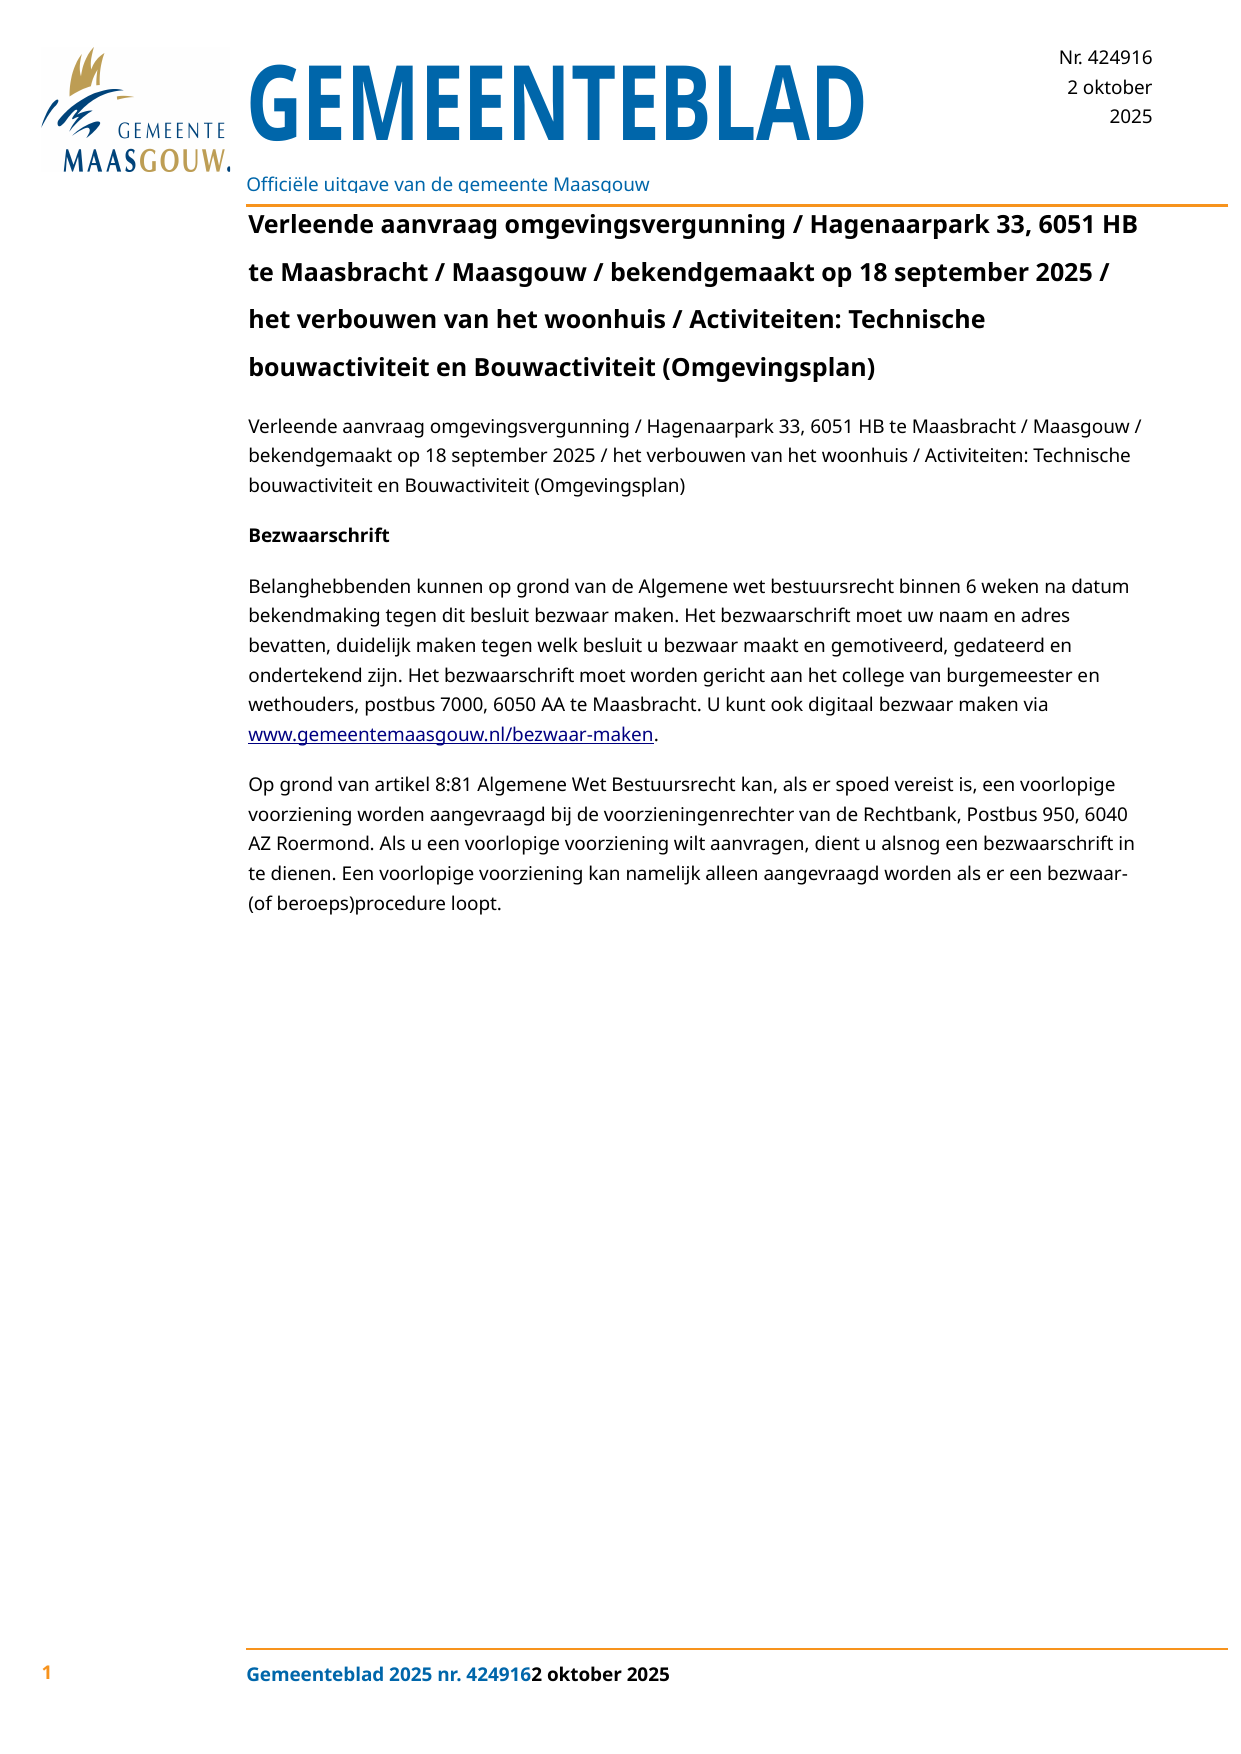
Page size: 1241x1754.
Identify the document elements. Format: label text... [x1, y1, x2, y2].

text Verleende aanvraag omgevingsvergunning / Hagenaarpark 33, 6051 HB te Maasbracht / Maasgouw / bekendgemaakt op 18 september 2025 / het verbouwen van het woonhuis / Activiteiten: Technische bouwactiviteit en Bouwactiviteit (Omgevingsplan) [248, 413, 1152, 498]
picture [41, 47, 231, 172]
text Op grond van artikel 8:81 Algemene Wet Bestuursrecht kan, als er spoed vereist is, een voorlopige voorziening worden aangevraagd bij de voorzieningenrechter van de Rechtbank, Postbus 950, 6040 AZ Roermond. Als u een voorlopige voorziening wilt aanvragen, dient u alsnog een bezwaarschrift in te dienen. Een voorlopige voorziening kan namelijk alleen aangevraagd worden als er een bezwaar- (of beroeps)procedure loopt. [248, 771, 1152, 916]
text Verleende aanvraag omgevingsvergunning / Hagenaarpark 33, 6051 HB te Maasbracht / Maasgouw / bekendgemaakt op 18 september 2025 / het verbouwen van het woonhuis / Activiteiten: Technische bouwactiviteit en Bouwactiviteit (Omgevingsplan) [248, 207, 1152, 384]
text Bezwaarschrift [248, 523, 1152, 548]
text Belanghebbenden kunnen op grond van de Algemene wet bestuursrecht binnen 6 weken na datum bekendmaking tegen dit besluit bezwaar maken. Het bezwaarschrift moet uw naam en adres bevatten, duidelijk maken tegen welk besluit u bezwaar maakt en gemotiveerd, gedateerd en ondertekend zijn. Het bezwaarschrift moet worden gericht aan het college van burgemeester en wethouders, postbus 7000, 6050 AA te Maasbracht. U kunt ook digitaal bezwaar maken via www.gemeentemaasgouw.nl/bezwaar-maken. [248, 573, 1152, 747]
